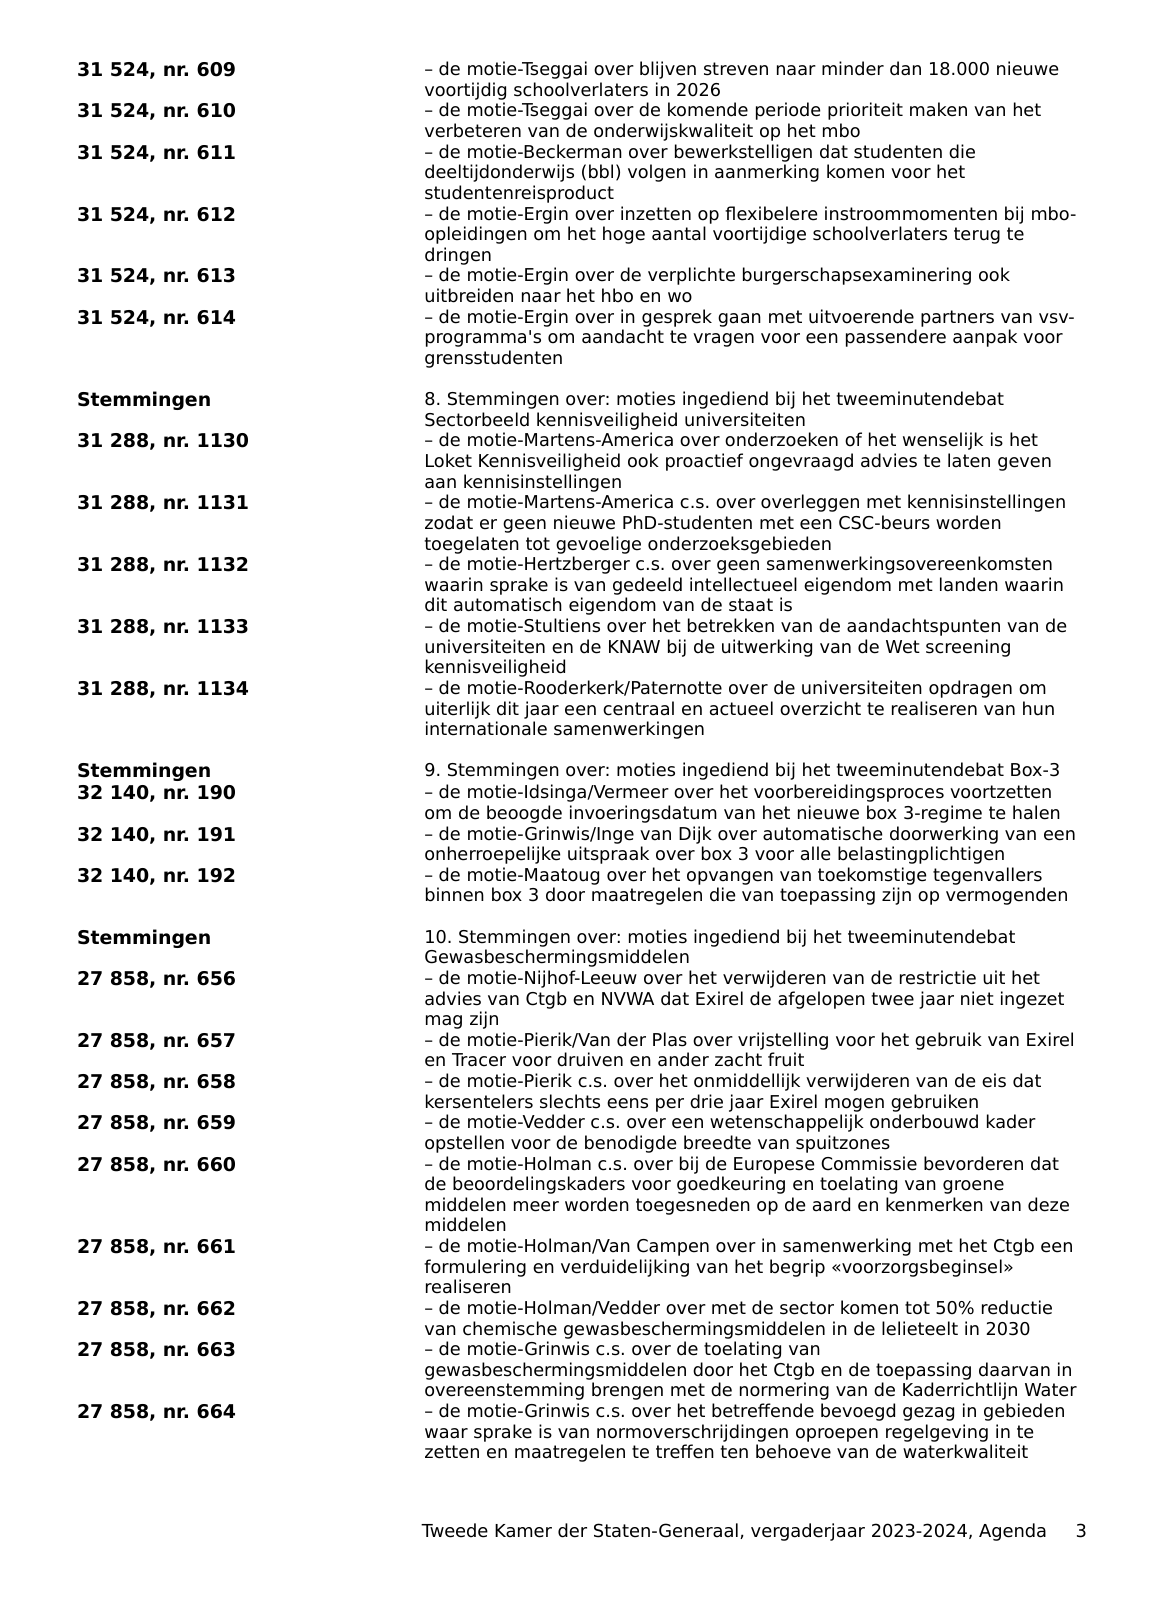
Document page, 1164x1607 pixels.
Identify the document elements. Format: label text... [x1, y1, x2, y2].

table_cell 27 858, nr. 662 [77, 1298, 401, 1339]
table_cell [401, 760, 418, 782]
table_cell [401, 616, 418, 678]
table_cell – de motie-Martens-America over onderzoeken of het wenselijk is het Loket Kennisveiligheid ook proactief ongevraagd advies te laten geven aan kennisinstellingen [418, 430, 1087, 492]
table_cell 31 288, nr. 1131 [77, 492, 401, 554]
table_cell 27 858, nr. 661 [77, 1236, 401, 1298]
table_cell 31 524, nr. 611 [77, 142, 401, 203]
table_cell – de motie-Maatoug over het opvangen van toekomstige tegenvallers binnen box 3 door maatregelen die van toepassing zijn op vermogenden [418, 865, 1087, 906]
table_cell – de motie-Nijhof-Leeuw over het verwijderen van de restrictie uit het advies van Ctgb en NVWA dat Exirel de afgelopen twee jaar niet ingezet mag zijn [418, 968, 1087, 1030]
table_cell [401, 782, 418, 823]
table_cell – de motie-Grinwis/Inge van Dijk over automatische doorwerking van een onherroepelijke uitspraak over box 3 voor alle belastingplichtigen [418, 824, 1087, 865]
table_cell [401, 1071, 418, 1112]
table_cell [401, 1112, 418, 1153]
table_cell Stemmingen [77, 389, 401, 430]
table_cell 31 288, nr. 1133 [77, 616, 401, 678]
table_cell [401, 1339, 418, 1401]
table_cell [401, 142, 418, 203]
table_cell [401, 1154, 418, 1236]
table_cell 32 140, nr. 191 [77, 824, 401, 865]
table_cell – de motie-Beckerman over bewerkstelligen dat studenten die deeltijdonderwijs (bbl) volgen in aanmerking komen voor het studentenreisproduct [418, 142, 1087, 203]
table_cell [401, 100, 418, 142]
table_cell 9. Stemmingen over: moties ingediend bij het tweeminutendebat Box-3 [418, 760, 1087, 782]
table_cell [401, 265, 418, 307]
table_cell – de motie-Pierik c.s. over het onmiddellijk verwijderen van de eis dat kersentelers slechts eens per drie jaar Exirel mogen gebruiken [418, 1071, 1087, 1112]
table_cell – de motie-Vedder c.s. over een wetenschappelijk onderbouwd kader opstellen voor de benodigde breedte van spuitzones [418, 1112, 1087, 1153]
table_cell 27 858, nr. 659 [77, 1112, 401, 1153]
table_cell [401, 554, 418, 616]
table_cell [401, 678, 418, 740]
table_cell – de motie-Stultiens over het betrekken van de aandachtspunten van de universiteiten en de KNAW bij de uitwerking van de Wet screening kennisveiligheid [418, 616, 1087, 678]
table_cell [418, 369, 1087, 389]
table_cell [418, 906, 1087, 927]
table_cell – de motie-Grinwis c.s. over de toelating van gewasbeschermingsmiddelen door het Ctgb en de toepassing daarvan in overeenstemming brengen met de normering van de Kaderrichtlijn Water [418, 1339, 1087, 1401]
table_cell – de motie-Martens-America c.s. over overleggen met kennisinstellingen zodat er geen nieuwe PhD-studenten met een CSC-beurs worden toegelaten tot gevoelige onderzoeksgebieden [418, 492, 1087, 554]
table_cell [401, 968, 418, 1030]
table_cell 31 524, nr. 612 [77, 204, 401, 265]
table_cell 27 858, nr. 660 [77, 1154, 401, 1236]
table_cell 10. Stemmingen over: moties ingediend bij het tweeminutendebat Gewasbeschermingsmiddelen [418, 927, 1087, 968]
table_cell – de motie-Ergin over in gesprek gaan met uitvoerende partners van vsv-programma's om aandacht te vragen voor een passendere aanpak voor grensstudenten [418, 307, 1087, 368]
table_cell – de motie-Tseggai over de komende periode prioriteit maken van het verbeteren van de onderwijskwaliteit op het mbo [418, 100, 1087, 142]
table_cell 27 858, nr. 657 [77, 1030, 401, 1071]
table_cell 32 140, nr. 192 [77, 865, 401, 906]
table_cell 31 524, nr. 613 [77, 265, 401, 307]
table_cell [401, 1030, 418, 1071]
table_cell 27 858, nr. 658 [77, 1071, 401, 1112]
table_cell [401, 824, 418, 865]
table_cell [401, 865, 418, 906]
table_cell – de motie-Hertzberger c.s. over geen samenwerkingsovereenkomsten waarin sprake is van gedeeld intellectueel eigendom met landen waarin dit automatisch eigendom van de staat is [418, 554, 1087, 616]
table_cell Stemmingen [77, 760, 401, 782]
table_cell Stemmingen [77, 927, 401, 968]
table_cell 31 524, nr. 610 [77, 100, 401, 142]
table_cell [77, 740, 401, 760]
table_cell 31 288, nr. 1130 [77, 430, 401, 492]
table_cell 31 524, nr. 614 [77, 307, 401, 368]
table_cell – de motie-Holman/Vedder over met de sector komen tot 50% reductie van chemische gewasbeschermingsmiddelen in de lelieteelt in 2030 [418, 1298, 1087, 1339]
table_cell [418, 740, 1087, 760]
table_cell – de motie-Idsinga/Vermeer over het voorbereidingsproces voortzetten om de beoogde invoeringsdatum van het nieuwe box 3-regime te halen [418, 782, 1087, 823]
table_cell – de motie-Holman c.s. over bij de Europese Commissie bevorderen dat de beoordelingskaders voor goedkeuring en toelating van groene middelen meer worden toegesneden op de aard en kenmerken van deze middelen [418, 1154, 1087, 1236]
table_cell 32 140, nr. 190 [77, 782, 401, 823]
table_cell 31 288, nr. 1134 [77, 678, 401, 740]
table_cell [401, 927, 418, 968]
table_cell – de motie-Rooderkerk/Paternotte over de universiteiten opdragen om uiterlijk dit jaar een centraal en actueel overzicht te realiseren van hun internationale samenwerkingen [418, 678, 1087, 740]
table_cell 27 858, nr. 663 [77, 1339, 401, 1401]
table_cell – de motie-Ergin over de verplichte burgerschapsexaminering ook uitbreiden naar het hbo en wo [418, 265, 1087, 307]
table_cell 27 858, nr. 656 [77, 968, 401, 1030]
table_cell [401, 1298, 418, 1339]
table_cell – de motie-Pierik/Van der Plas over vrijstelling voor het gebruik van Exirel en Tracer voor druiven en ander zacht fruit [418, 1030, 1087, 1071]
table_cell – de motie-Holman/Van Campen over in samenwerking met het Ctgb een formulering en verduidelijking van het begrip «voorzorgsbeginsel» realiseren [418, 1236, 1087, 1298]
table_cell [401, 906, 418, 927]
table_cell [401, 740, 418, 760]
table_cell 31 288, nr. 1132 [77, 554, 401, 616]
table_cell 31 524, nr. 609 [77, 59, 401, 100]
table_cell [401, 369, 418, 389]
table_cell [401, 430, 418, 492]
table_cell [401, 492, 418, 554]
table_cell 27 858, nr. 664 [77, 1401, 401, 1463]
table_cell – de motie-Ergin over inzetten op flexibelere instroommomenten bij mbo-opleidingen om het hoge aantal voortijdige schoolverlaters terug te dringen [418, 204, 1087, 265]
table_cell – de motie-Grinwis c.s. over het betreffende bevoegd gezag in gebieden waar sprake is van normoverschrijdingen oproepen regelgeving in te zetten en maatregelen te treffen ten behoeve van de waterkwaliteit [418, 1401, 1087, 1463]
table_cell – de motie-Tseggai over blijven streven naar minder dan 18.000 nieuwe voortijdig schoolverlaters in 2026 [418, 59, 1087, 100]
table_cell [401, 59, 418, 100]
table_cell [401, 1236, 418, 1298]
table_cell [401, 204, 418, 265]
table_cell [401, 389, 418, 430]
table_cell [77, 369, 401, 389]
table_cell [401, 307, 418, 368]
table_cell [401, 1401, 418, 1463]
table_cell [77, 906, 401, 927]
table_cell 8. Stemmingen over: moties ingediend bij het tweeminutendebat Sectorbeeld kennisveiligheid universiteiten [418, 389, 1087, 430]
